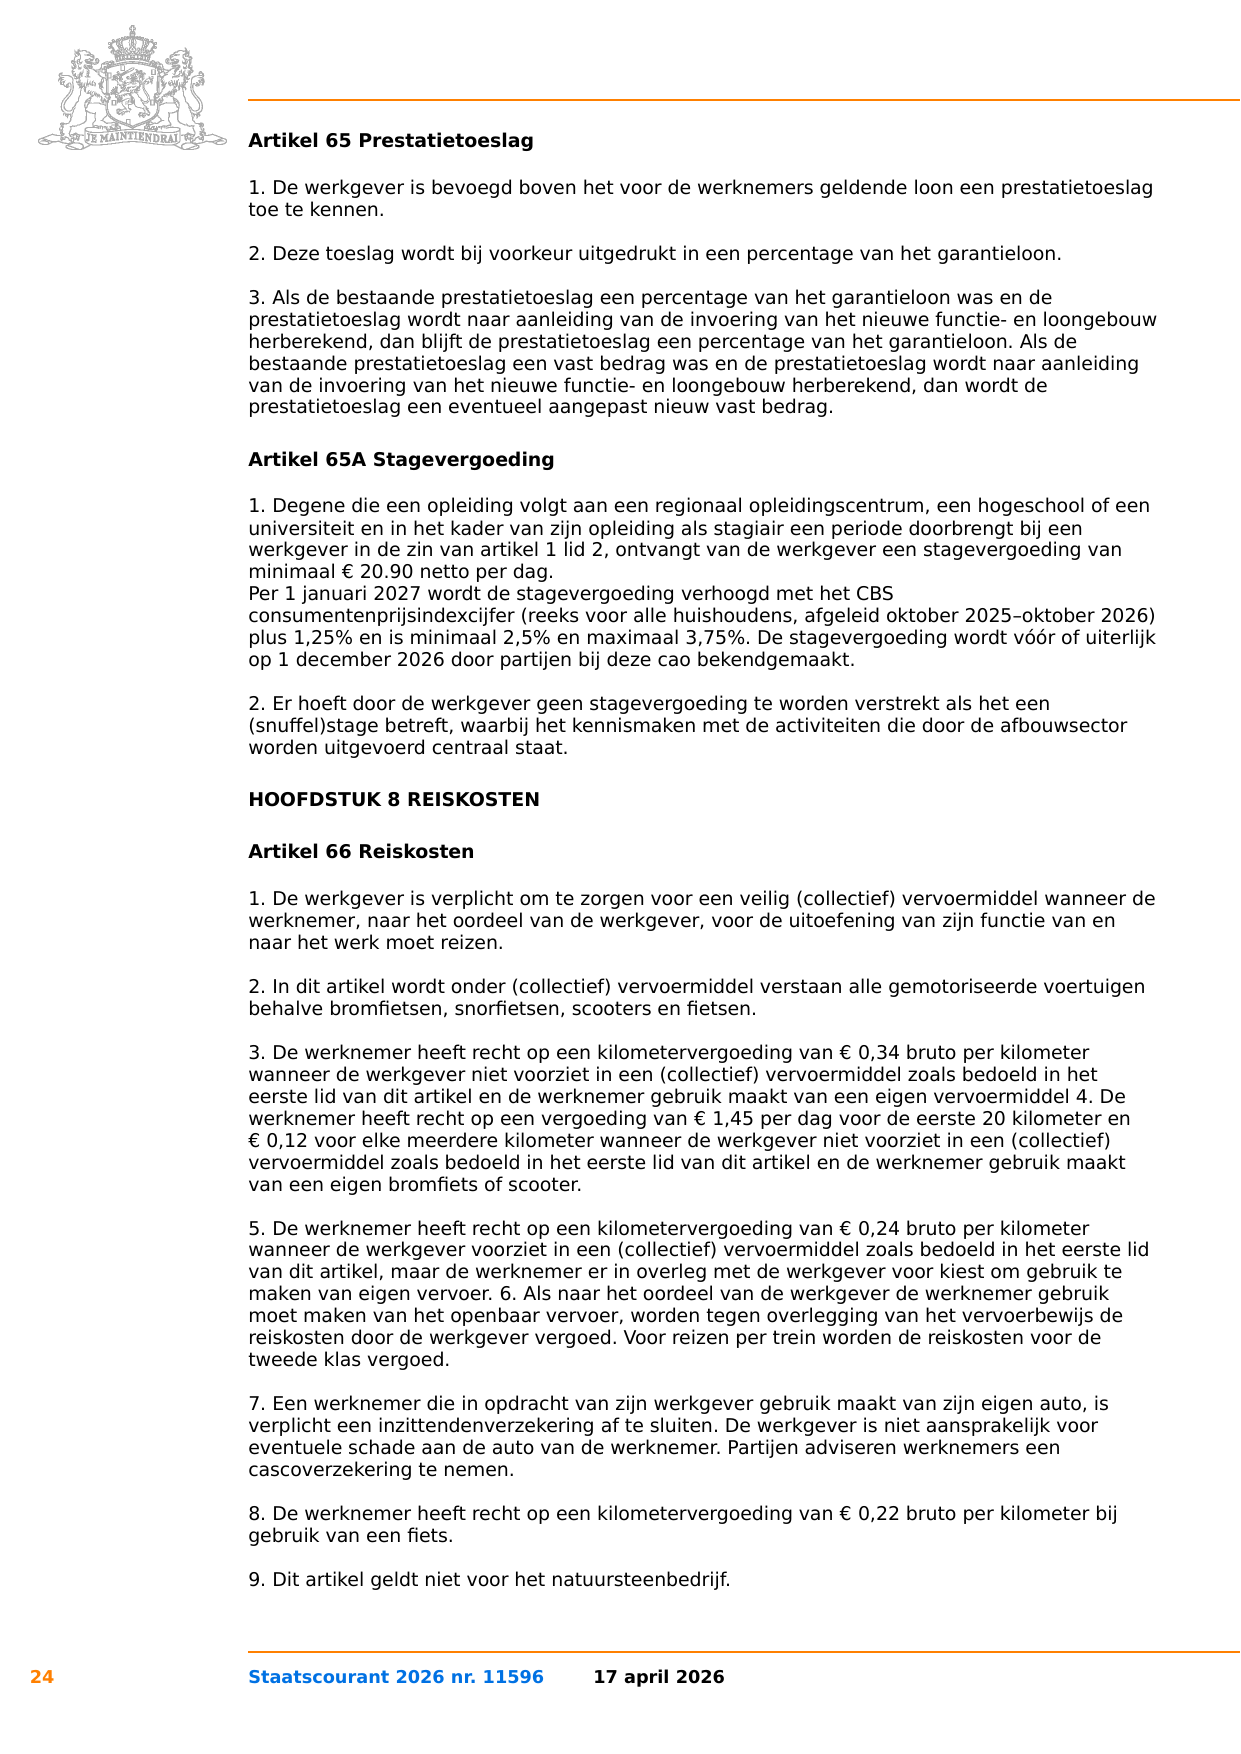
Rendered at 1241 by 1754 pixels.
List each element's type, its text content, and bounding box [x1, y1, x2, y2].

picture [38, 25, 227, 150]
text 5. De werknemer heeft recht op een kilometervergoeding van € 0,24 bruto per kilometer wanneer de werkgever voorziet in een (collectief) vervoermiddel zoals bedoeld in het eerste lid van dit artikel, maar de werknemer er in overleg met de werkgever voor kiest om gebruik te maken van eigen vervoer. 6. Als naar het oordeel van de werkgever de werknemer gebruik moet maken van het openbaar vervoer, worden tegen overlegging van het vervoerbewijs de reiskosten door de werkgever vergoed. Voor reizen per trein worden de reiskosten voor de tweede klas vergoed. [248, 1217, 1163, 1371]
text 1. De werkgever is verplicht om te zorgen voor een veilig (collectief) vervoermiddel wanneer de werknemer, naar het oordeel van de werkgever, voor de uitoefening van zijn functie van en naar het werk moet reizen. [248, 888, 1163, 954]
text 2. In dit artikel wordt onder (collectief) vervoermiddel verstaan alle gemotoriseerde voertuigen behalve bromfietsen, snorfietsen, scooters en fietsen. [248, 976, 1163, 1020]
text 2. Er hoeft door de werkgever geen stagevergoeding te worden verstrekt als het een (snuffel)stage betreft, waarbij het kennismaken met de activiteiten die door de afbouwsector worden uitgevoerd centraal staat. [248, 693, 1163, 759]
subtitle HOOFDSTUK 8 REISKOSTEN [248, 789, 1163, 811]
text 3. De werknemer heeft recht op een kilometervergoeding van € 0,34 bruto per kilometer wanneer de werkgever niet voorziet in een (collectief) vervoermiddel zoals bedoeld in het eerste lid van dit artikel en de werknemer gebruik maakt van een eigen vervoermiddel 4. De werknemer heeft recht op een vergoeding van € 1,45 per dag voor de eerste 20 kilometer en € 0,12 voor elke meerdere kilometer wanneer de werkgever niet voorziet in een (collectief) vervoermiddel zoals bedoeld in het eerste lid van dit artikel en de werknemer gebruik maakt van een eigen bromfiets of scooter. [248, 1042, 1163, 1196]
subtitle Artikel 65A Stagevergoeding [248, 448, 1163, 470]
text 9. Dit artikel geldt niet voor het natuursteenbedrijf. [248, 1569, 1163, 1591]
text 1. De werkgever is bevoegd boven het voor de werknemers geldende loon een prestatietoeslag toe te kennen. [248, 177, 1163, 221]
subtitle Artikel 66 Reiskosten [248, 841, 1163, 863]
text 3. Als de bestaande prestatietoeslag een percentage van het garantieloon was en de prestatietoeslag wordt naar aanleiding van de invoering van het nieuwe functie- en loongebouw herberekend, dan blijft de prestatietoeslag een percentage van het garantieloon. Als de bestaande prestatietoeslag een vast bedrag was en de prestatietoeslag wordt naar aanleiding van de invoering van het nieuwe functie- en loongebouw herberekend, dan wordt de prestatietoeslag een eventueel aangepast nieuw vast bedrag. [248, 287, 1163, 418]
text 7. Een werknemer die in opdracht van zijn werkgever gebruik maakt van zijn eigen auto, is verplicht een inzittendenverzekering af te sluiten. De werkgever is niet aansprakelijk voor eventuele schade aan de auto van de werknemer. Partijen adviseren werknemers een cascoverzekering te nemen. [248, 1393, 1163, 1481]
text Per 1 januari 2027 wordt de stagevergoeding verhoogd met het CBS consumentenprijsindexcijfer (reeks voor alle huishoudens, afgeleid oktober 2025–oktober 2026) plus 1,25% en is minimaal 2,5% en maximaal 3,75%. De stagevergoeding wordt vóór of uiterlijk op 1 december 2026 door partijen bij deze cao bekendgemaakt. [248, 583, 1163, 671]
text 1. Degene die een opleiding volgt aan een regionaal opleidingscentrum, een hogeschool of een universiteit en in het kader van zijn opleiding als stagiair een periode doorbrengt bij een werkgever in de zin van artikel 1 lid 2, ontvangt van de werkgever een stagevergoeding van minimaal € 20.90 netto per dag. [248, 495, 1163, 583]
text 2. Deze toeslag wordt bij voorkeur uitgedrukt in een percentage van het garantieloon. [248, 243, 1163, 265]
text 8. De werknemer heeft recht op een kilometervergoeding van € 0,22 bruto per kilometer bij gebruik van een fiets. [248, 1503, 1163, 1547]
subtitle Artikel 65 Prestatietoeslag [248, 130, 1163, 152]
